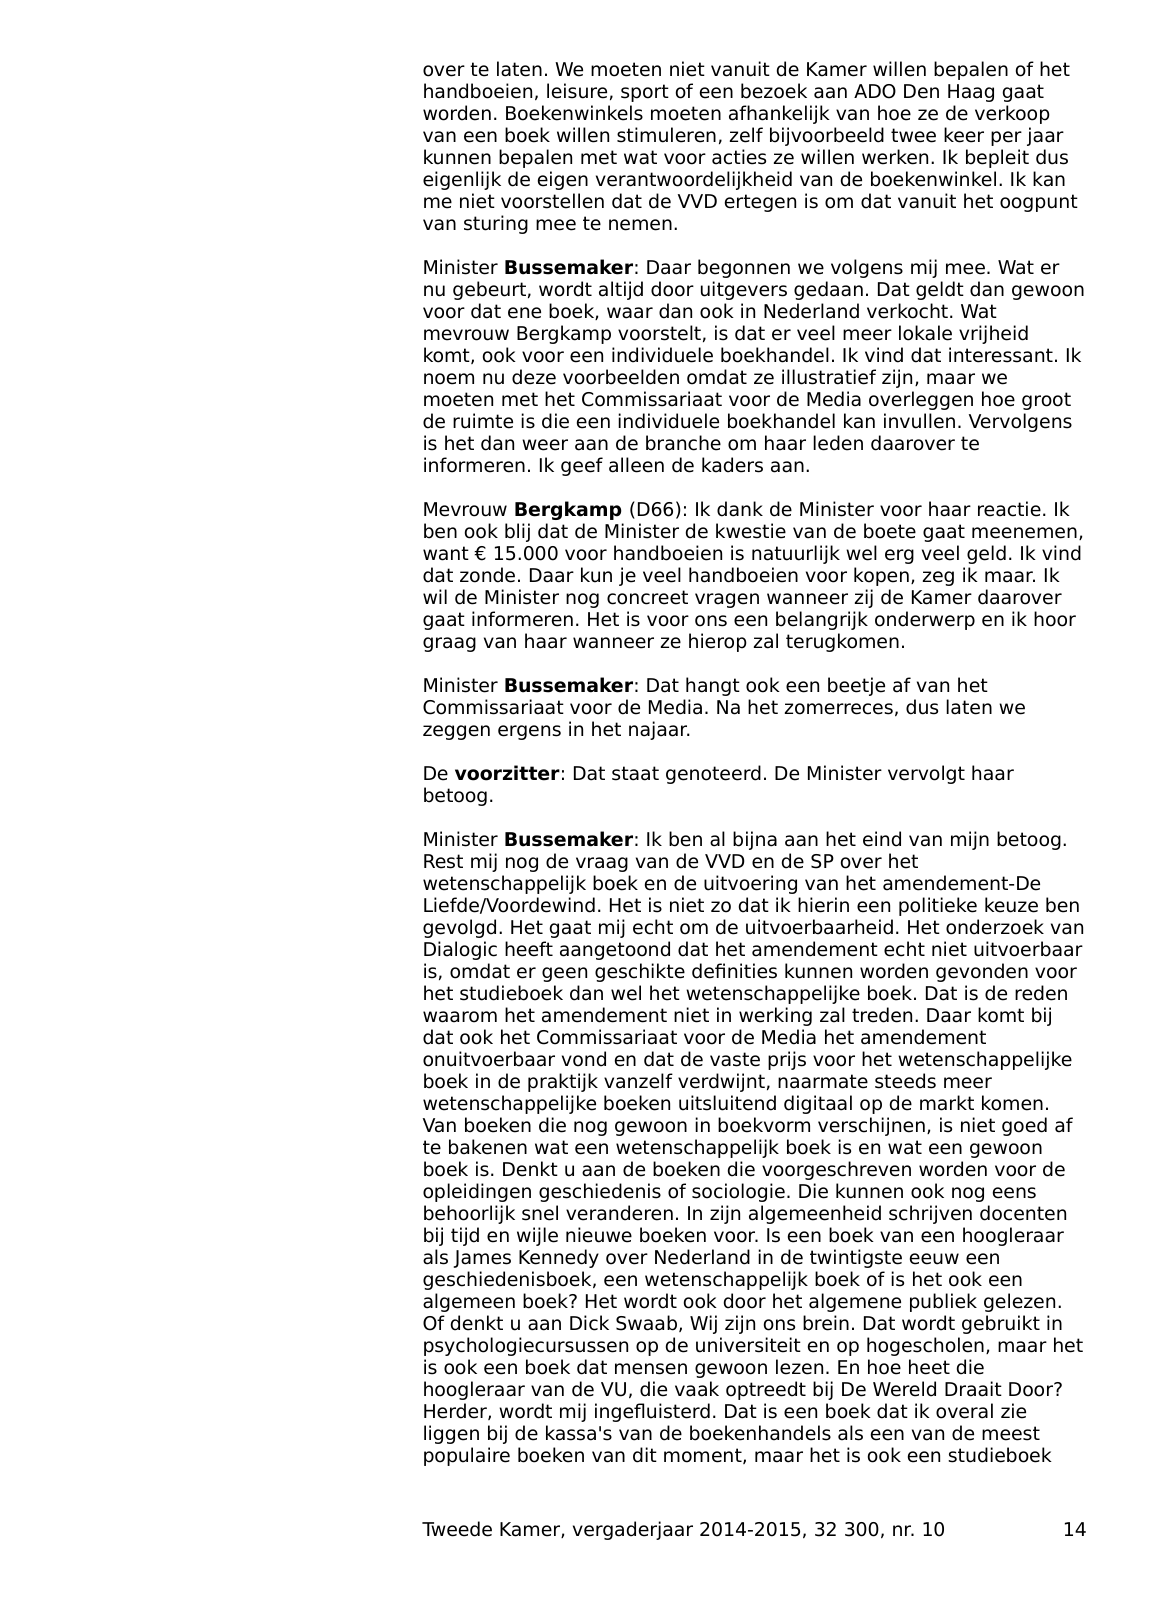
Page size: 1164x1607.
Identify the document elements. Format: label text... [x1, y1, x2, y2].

text Minister Bussemaker: Dat hangt ook een beetje af van het Commissariaat voor de Media. Na het zomerreces, dus laten we zeggen ergens in het najaar. [422, 675, 1087, 741]
text over te laten. We moeten niet vanuit de Kamer willen bepalen of het handboeien, leisure, sport of een bezoek aan ADO Den Haag gaat worden. Boekenwinkels moeten afhankelijk van hoe ze de verkoop van een boek willen stimuleren, zelf bijvoorbeeld twee keer per jaar kunnen bepalen met wat voor acties ze willen werken. Ik bepleit dus eigenlijk de eigen verantwoordelijkheid van de boekenwinkel. Ik kan me niet voorstellen dat de VVD ertegen is om dat vanuit het oogpunt van sturing mee te nemen. [422, 59, 1087, 235]
text De voorzitter: Dat staat genoteerd. De Minister vervolgt haar betoog. [422, 763, 1087, 807]
text Van boeken die nog gewoon in boekvorm verschijnen, is niet goed af te bakenen wat een wetenschappelijk boek is en wat een gewoon boek is. Denkt u aan de boeken die voorgeschreven worden voor de opleidingen geschiedenis of sociologie. Die kunnen ook nog eens behoorlijk snel veranderen. In zijn algemeenheid schrijven docenten bij tijd en wijle nieuwe boeken voor. Is een boek van een hoogleraar als James Kennedy over Nederland in de twintigste eeuw een geschiedenisboek, een wetenschappelijk boek of is het ook een algemeen boek? Het wordt ook door het algemene publiek gelezen. Of denkt u aan Dick Swaab, Wij zijn ons brein. Dat wordt gebruikt in psychologiecursussen op de universiteit en op hogescholen, maar het is ook een boek dat mensen gewoon lezen. En hoe heet die hoogleraar van de VU, die vaak optreedt bij De Wereld Draait Door? Herder, wordt mij ingefluisterd. Dat is een boek dat ik overal zie liggen bij de kassa's van de boekenhandels als een van de meest populaire boeken van dit moment, maar het is ook een studieboek [422, 1115, 1087, 1467]
text Minister Bussemaker: Daar begonnen we volgens mij mee. Wat er nu gebeurt, wordt altijd door uitgevers gedaan. Dat geldt dan gewoon voor dat ene boek, waar dan ook in Nederland verkocht. Wat mevrouw Bergkamp voorstelt, is dat er veel meer lokale vrijheid komt, ook voor een individuele boekhandel. Ik vind dat interessant. Ik noem nu deze voorbeelden omdat ze illustratief zijn, maar we moeten met het Commissariaat voor de Media overleggen hoe groot de ruimte is die een individuele boekhandel kan invullen. Vervolgens is het dan weer aan de branche om haar leden daarover te informeren. Ik geef alleen de kaders aan. [422, 257, 1087, 477]
text Minister Bussemaker: Ik ben al bijna aan het eind van mijn betoog. Rest mij nog de vraag van de VVD en de SP over het wetenschappelijk boek en de uitvoering van het amendement-De Liefde/Voordewind. Het is niet zo dat ik hierin een politieke keuze ben gevolgd. Het gaat mij echt om de uitvoerbaarheid. Het onderzoek van Dialogic heeft aangetoond dat het amendement echt niet uitvoerbaar is, omdat er geen geschikte definities kunnen worden gevonden voor het studieboek dan wel het wetenschappelijke boek. Dat is de reden waarom het amendement niet in werking zal treden. Daar komt bij dat ook het Commissariaat voor de Media het amendement onuitvoerbaar vond en dat de vaste prijs voor het wetenschappelijke boek in de praktijk vanzelf verdwijnt, naarmate steeds meer wetenschappelijke boeken uitsluitend digitaal op de markt komen. [422, 829, 1087, 1115]
text Mevrouw Bergkamp (D66): Ik dank de Minister voor haar reactie. Ik ben ook blij dat de Minister de kwestie van de boete gaat meenemen, want € 15.000 voor handboeien is natuurlijk wel erg veel geld. Ik vind dat zonde. Daar kun je veel handboeien voor kopen, zeg ik maar. Ik wil de Minister nog concreet vragen wanneer zij de Kamer daarover gaat informeren. Het is voor ons een belangrijk onderwerp en ik hoor graag van haar wanneer ze hierop zal terugkomen. [422, 499, 1087, 653]
